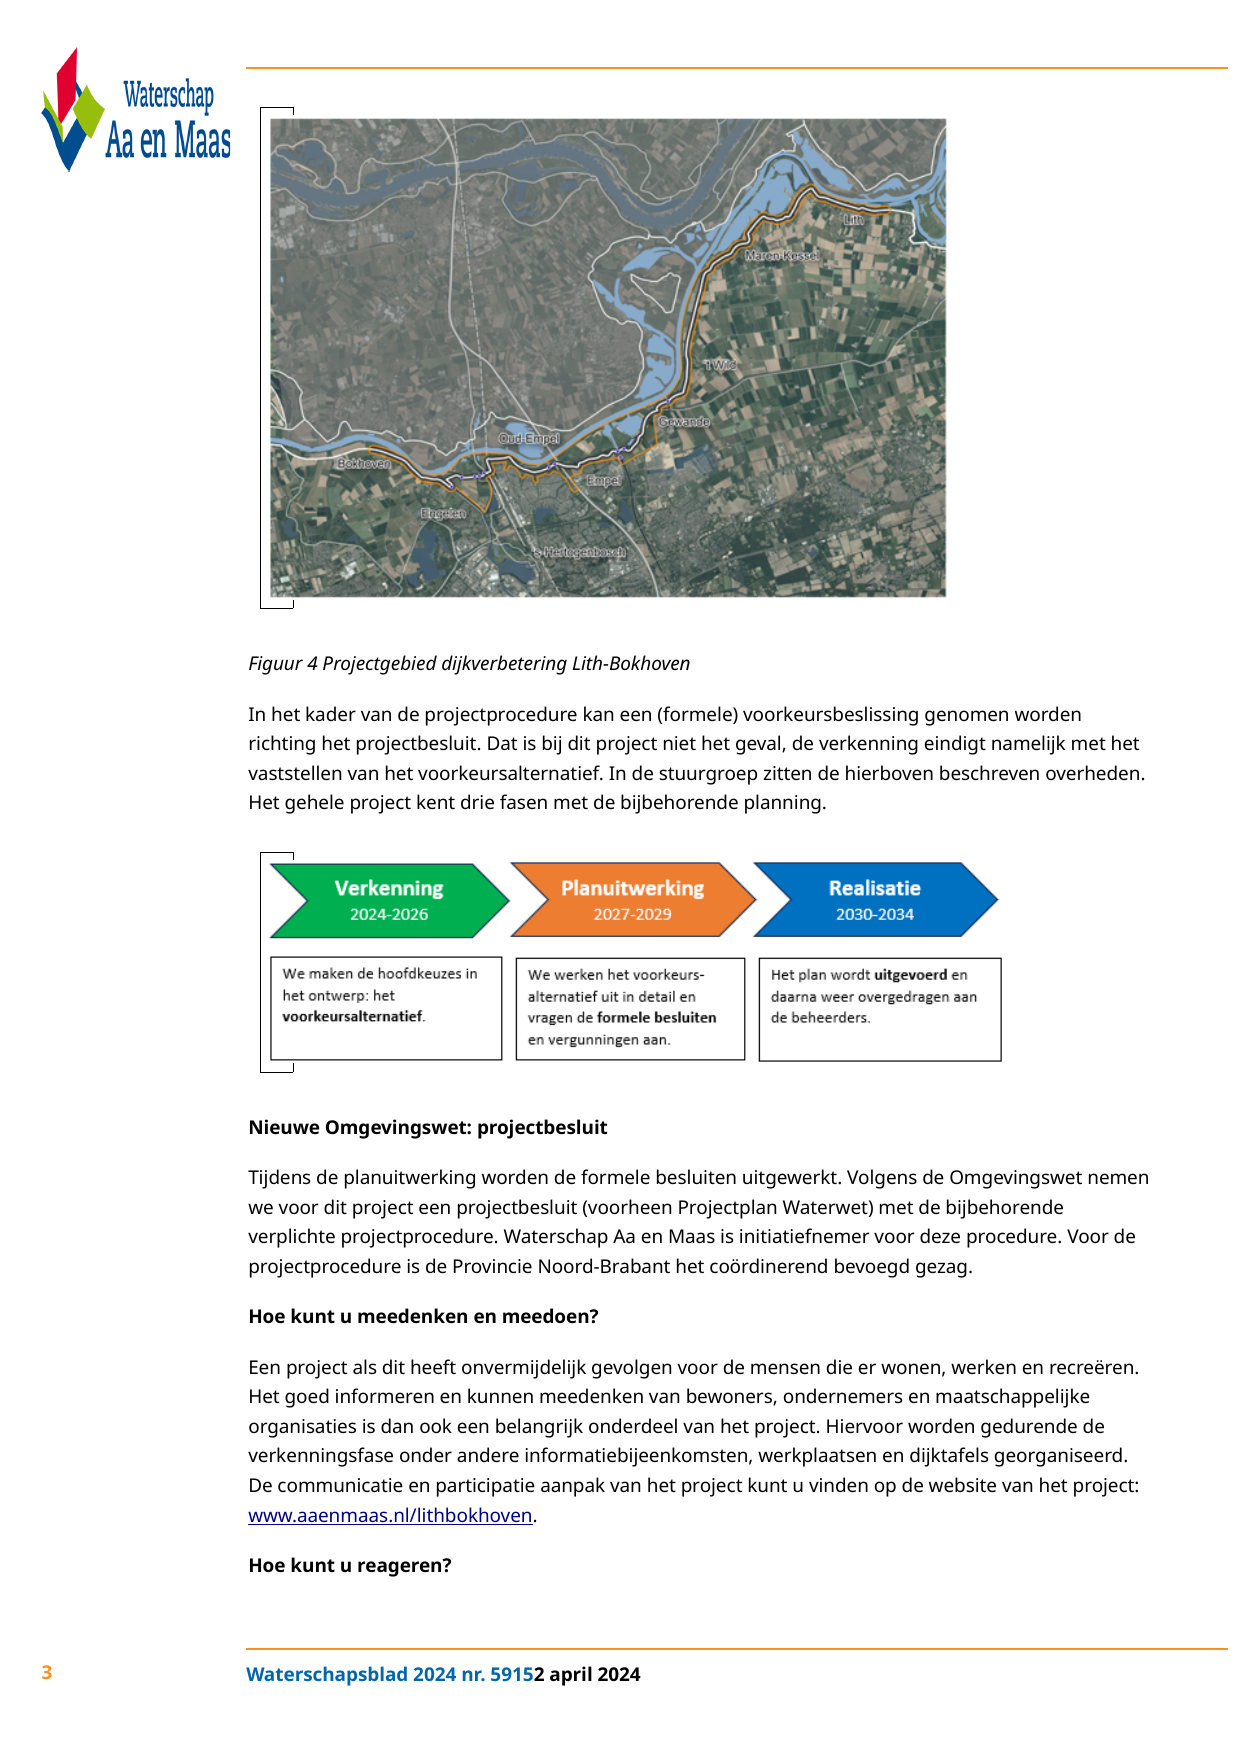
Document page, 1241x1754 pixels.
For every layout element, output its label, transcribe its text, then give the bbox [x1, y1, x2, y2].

text Nieuwe Omgevingswet: projectbesluit [248, 1114, 1152, 1140]
text Hoe kunt u meedenken en meedoen? [248, 1303, 1152, 1329]
text Een project als dit heeft onvermijdelijk gevolgen voor de mensen die er wonen, werken en recreëren. Het goed informeren en kunnen meedenken van bewoners, ondernemers en maatschappelijke organisaties is dan ook een belangrijk onderdeel van het project. Hiervoor worden gedurende de verkenningsfase onder andere informatiebijeenkomsten, werkplaatsen en dijktafels georganiseerd. De communicatie en participatie aanpak van het project kunt u vinden op de website van het project: www.aaenmaas.nl/lithbokhoven. [248, 1354, 1152, 1528]
picture [41, 47, 231, 172]
text Figuur 4 Projectgebied dijkverbetering Lith-Bokhoven [248, 650, 1152, 676]
text Hoe kunt u reageren? [248, 1552, 1152, 1578]
picture [268, 115, 948, 600]
picture [268, 860, 1008, 1063]
text In het kader van de projectprocedure kan een (formele) voorkeursbeslissing genomen worden richting het projectbesluit. Dat is bij dit project niet het geval, de verkenning eindigt namelijk met het vaststellen van het voorkeursalternatief. In de stuurgroep zitten de hierboven beschreven overheden. Het gehele project kent drie fasen met de bijbehorende planning. [248, 701, 1152, 815]
text Tijdens de planuitwerking worden de formele besluiten uitgewerkt. Volgens de Omgevingswet nemen we voor dit project een projectbesluit (voorheen Projectplan Waterwet) met de bijbehorende verplichte projectprocedure. Waterschap Aa en Maas is initiatiefnemer voor deze procedure. Voor de projectprocedure is de Provincie Noord-Brabant het coördinerend bevoegd gezag. [248, 1164, 1152, 1279]
